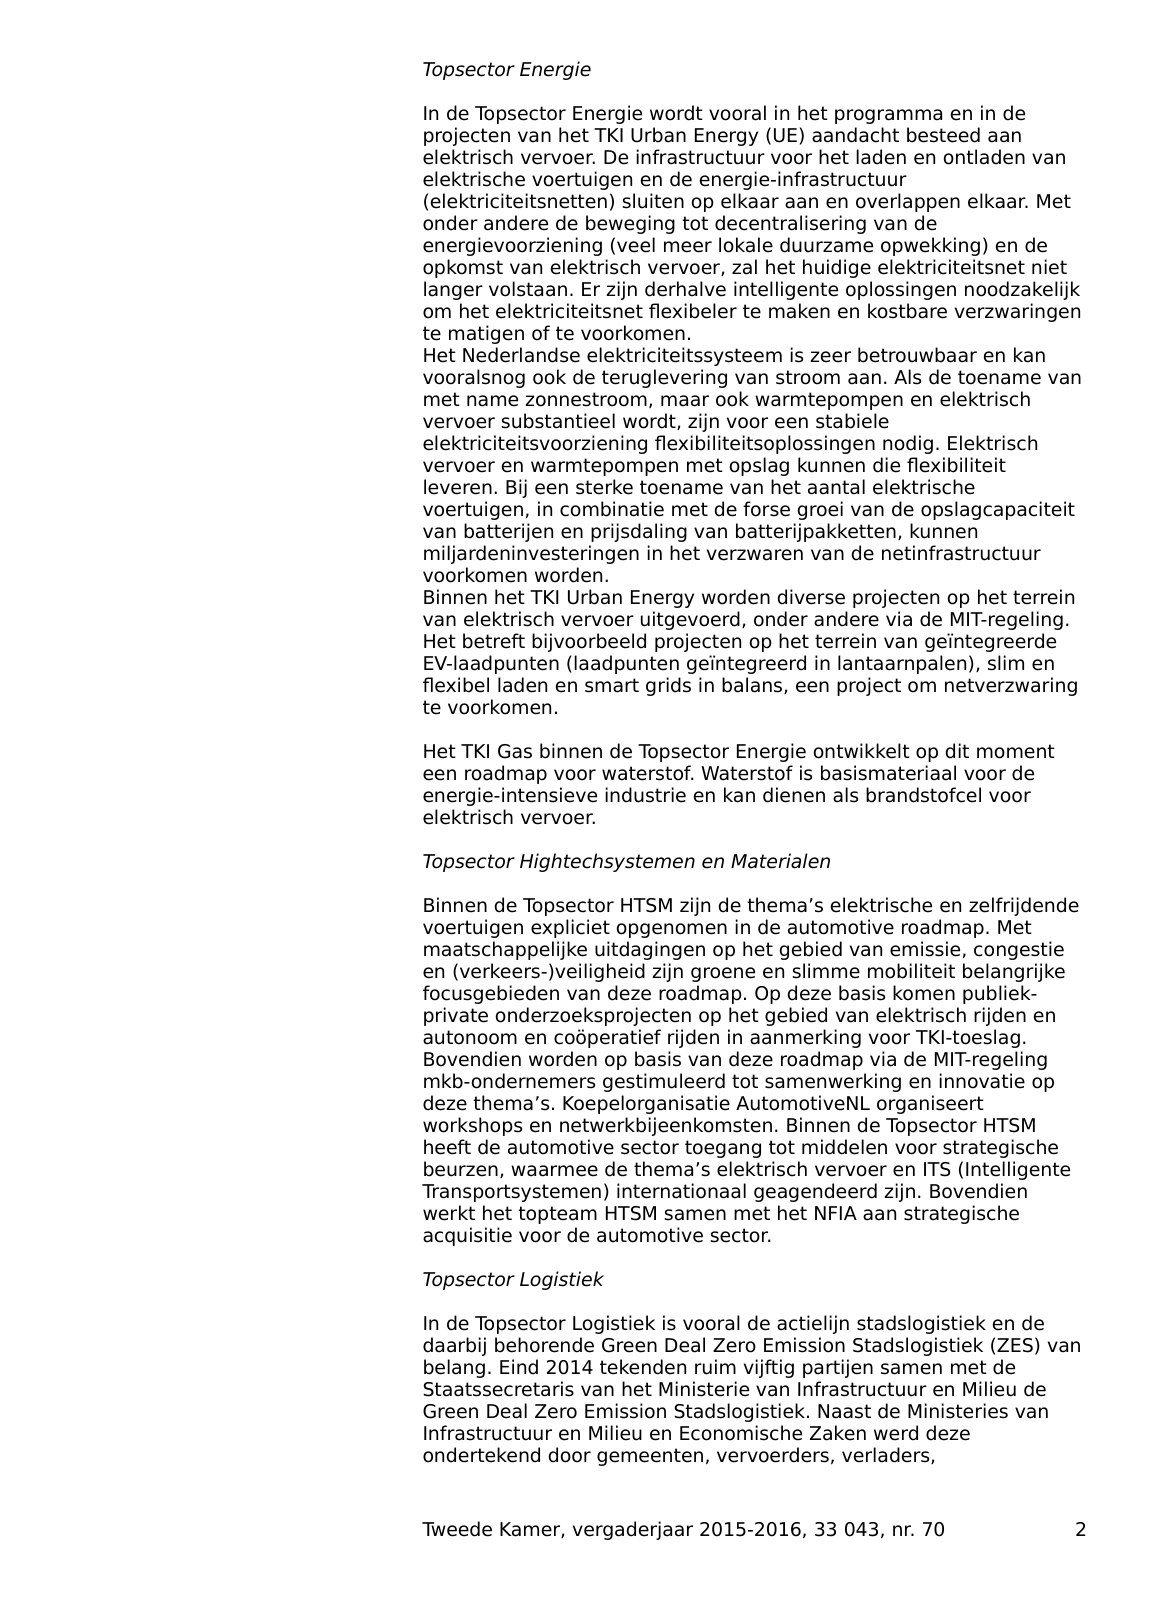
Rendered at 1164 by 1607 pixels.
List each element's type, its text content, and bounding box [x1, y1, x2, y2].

text Het TKI Gas binnen de Topsector Energie ontwikkelt op dit moment een roadmap voor waterstof. Waterstof is basismateriaal voor de energie-intensieve industrie en kan dienen als brandstofcel voor elektrisch vervoer. [422, 741, 1087, 829]
text In de Topsector Energie wordt vooral in het programma en in de projecten van het TKI Urban Energy (UE) aandacht besteed aan elektrisch vervoer. De infrastructuur voor het laden en ontladen van elektrische voertuigen en de energie-infrastructuur (elektriciteitsnetten) sluiten op elkaar aan en overlappen elkaar. Met onder andere de beweging tot decentralisering van de energievoorziening (veel meer lokale duurzame opwekking) en de opkomst van elektrisch vervoer, zal het huidige elektriciteitsnet niet langer volstaan. Er zijn derhalve intelligente oplossingen noodzakelijk om het elektriciteitsnet flexibeler te maken en kostbare verzwaringen te matigen of te voorkomen. [422, 103, 1087, 345]
subtitle Topsector Energie [422, 59, 1087, 81]
subtitle Topsector Hightechsystemen en Materialen [422, 851, 1087, 873]
text Binnen de Topsector HTSM zijn de thema’s elektrische en zelfrijdende voertuigen expliciet opgenomen in de automotive roadmap. Met maatschappelijke uitdagingen op het gebied van emissie, congestie en (verkeers-)veiligheid zijn groene en slimme mobiliteit belangrijke focusgebieden van deze roadmap. Op deze basis komen publiek-private onderzoeksprojecten op het gebied van elektrisch rijden en autonoom en coöperatief rijden in aanmerking voor TKI-toeslag. Bovendien worden op basis van deze roadmap via de MIT-regeling mkb-ondernemers gestimuleerd tot samenwerking en innovatie op deze thema’s. Koepelorganisatie AutomotiveNL organiseert workshops en netwerkbijeenkomsten. Binnen de Topsector HTSM heeft de automotive sector toegang tot middelen voor strategische beurzen, waarmee de thema’s elektrisch vervoer en ITS (Intelligente Transportsystemen) internationaal geagendeerd zijn. Bovendien werkt het topteam HTSM samen met het NFIA aan strategische acquisitie voor de automotive sector. [422, 895, 1087, 1247]
text Binnen het TKI Urban Energy worden diverse projecten op het terrein van elektrisch vervoer uitgevoerd, onder andere via de MIT-regeling. Het betreft bijvoorbeeld projecten op het terrein van geïntegreerde EV-laadpunten (laadpunten geïntegreerd in lantaarnpalen), slim en flexibel laden en smart grids in balans, een project om netverzwaring te voorkomen. [422, 587, 1087, 719]
subtitle Topsector Logistiek [422, 1269, 1087, 1291]
text In de Topsector Logistiek is vooral de actielijn stadslogistiek en de daarbij behorende Green Deal Zero Emission Stadslogistiek (ZES) van belang. Eind 2014 tekenden ruim vijftig partijen samen met de Staatssecretaris van het Ministerie van Infrastructuur en Milieu de Green Deal Zero Emission Stadslogistiek. Naast de Ministeries van Infrastructuur en Milieu en Economische Zaken werd deze ondertekend door gemeenten, vervoerders, verladers, [422, 1313, 1087, 1467]
text Het Nederlandse elektriciteitssysteem is zeer betrouwbaar en kan vooralsnog ook de teruglevering van stroom aan. Als de toename van met name zonnestroom, maar ook warmtepompen en elektrisch vervoer substantieel wordt, zijn voor een stabiele elektriciteitsvoorziening flexibiliteitsoplossingen nodig. Elektrisch vervoer en warmtepompen met opslag kunnen die flexibiliteit leveren. Bij een sterke toename van het aantal elektrische voertuigen, in combinatie met de forse groei van de opslagcapaciteit van batterijen en prijsdaling van batterijpakketten, kunnen miljardeninvesteringen in het verzwaren van de netinfrastructuur voorkomen worden. [422, 345, 1087, 587]
